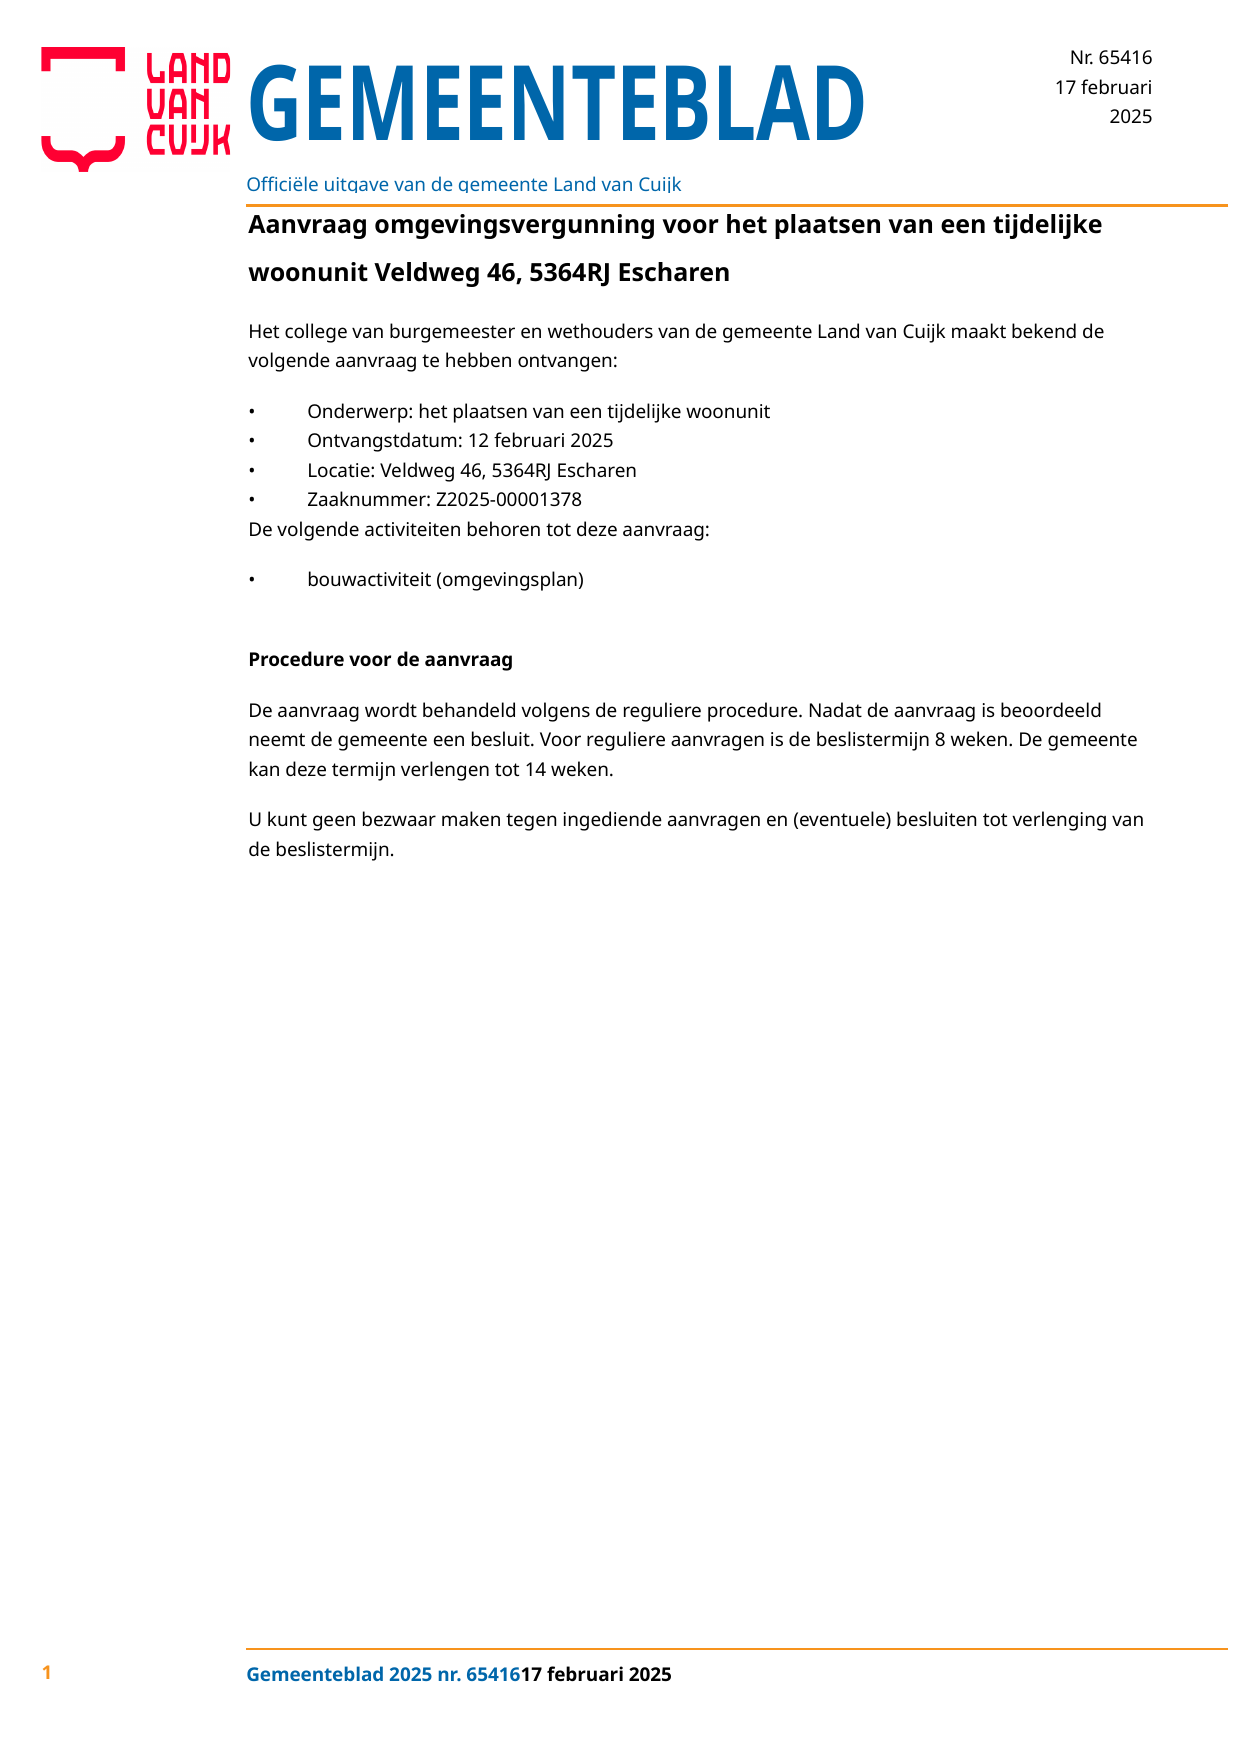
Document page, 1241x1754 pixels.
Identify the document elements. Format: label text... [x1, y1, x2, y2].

text Het college van burgemeester en wethouders van de gemeente Land van Cuijk maakt bekend de volgende aanvraag te hebben ontvangen: [248, 318, 1152, 373]
text Aanvraag omgevingsvergunning voor het plaatsen van een tijdelijke woonunit Veldweg 46, 5364RJ Escharen [248, 207, 1152, 288]
text De aanvraag wordt behandeld volgens de reguliere procedure. Nadat de aanvraag is beoordeeld neemt de gemeente een besluit. Voor reguliere aanvragen is de beslistermijn 8 weken. De gemeente kan deze termijn verlengen tot 14 weken. [248, 697, 1152, 782]
text U kunt geen bezwaar maken tegen ingediende aanvragen en (eventuele) besluiten tot verlenging van de beslistermijn. [248, 807, 1152, 862]
list Ontvangstdatum: 12 februari 2025 [248, 427, 1152, 453]
list Locatie: Veldweg 46, 5364RJ Escharen [248, 457, 1152, 483]
list Onderwerp: het plaatsen van een tijdelijke woonunit [248, 398, 1152, 424]
picture [41, 47, 231, 172]
text De volgende activiteiten behoren tot deze aanvraag: [248, 516, 1152, 542]
list bouwactiviteit (omgevingsplan) [248, 567, 1152, 592]
list Zaaknummer: Z2025-00001378 [248, 487, 1152, 512]
text Procedure voor de aanvraag [248, 647, 1152, 672]
